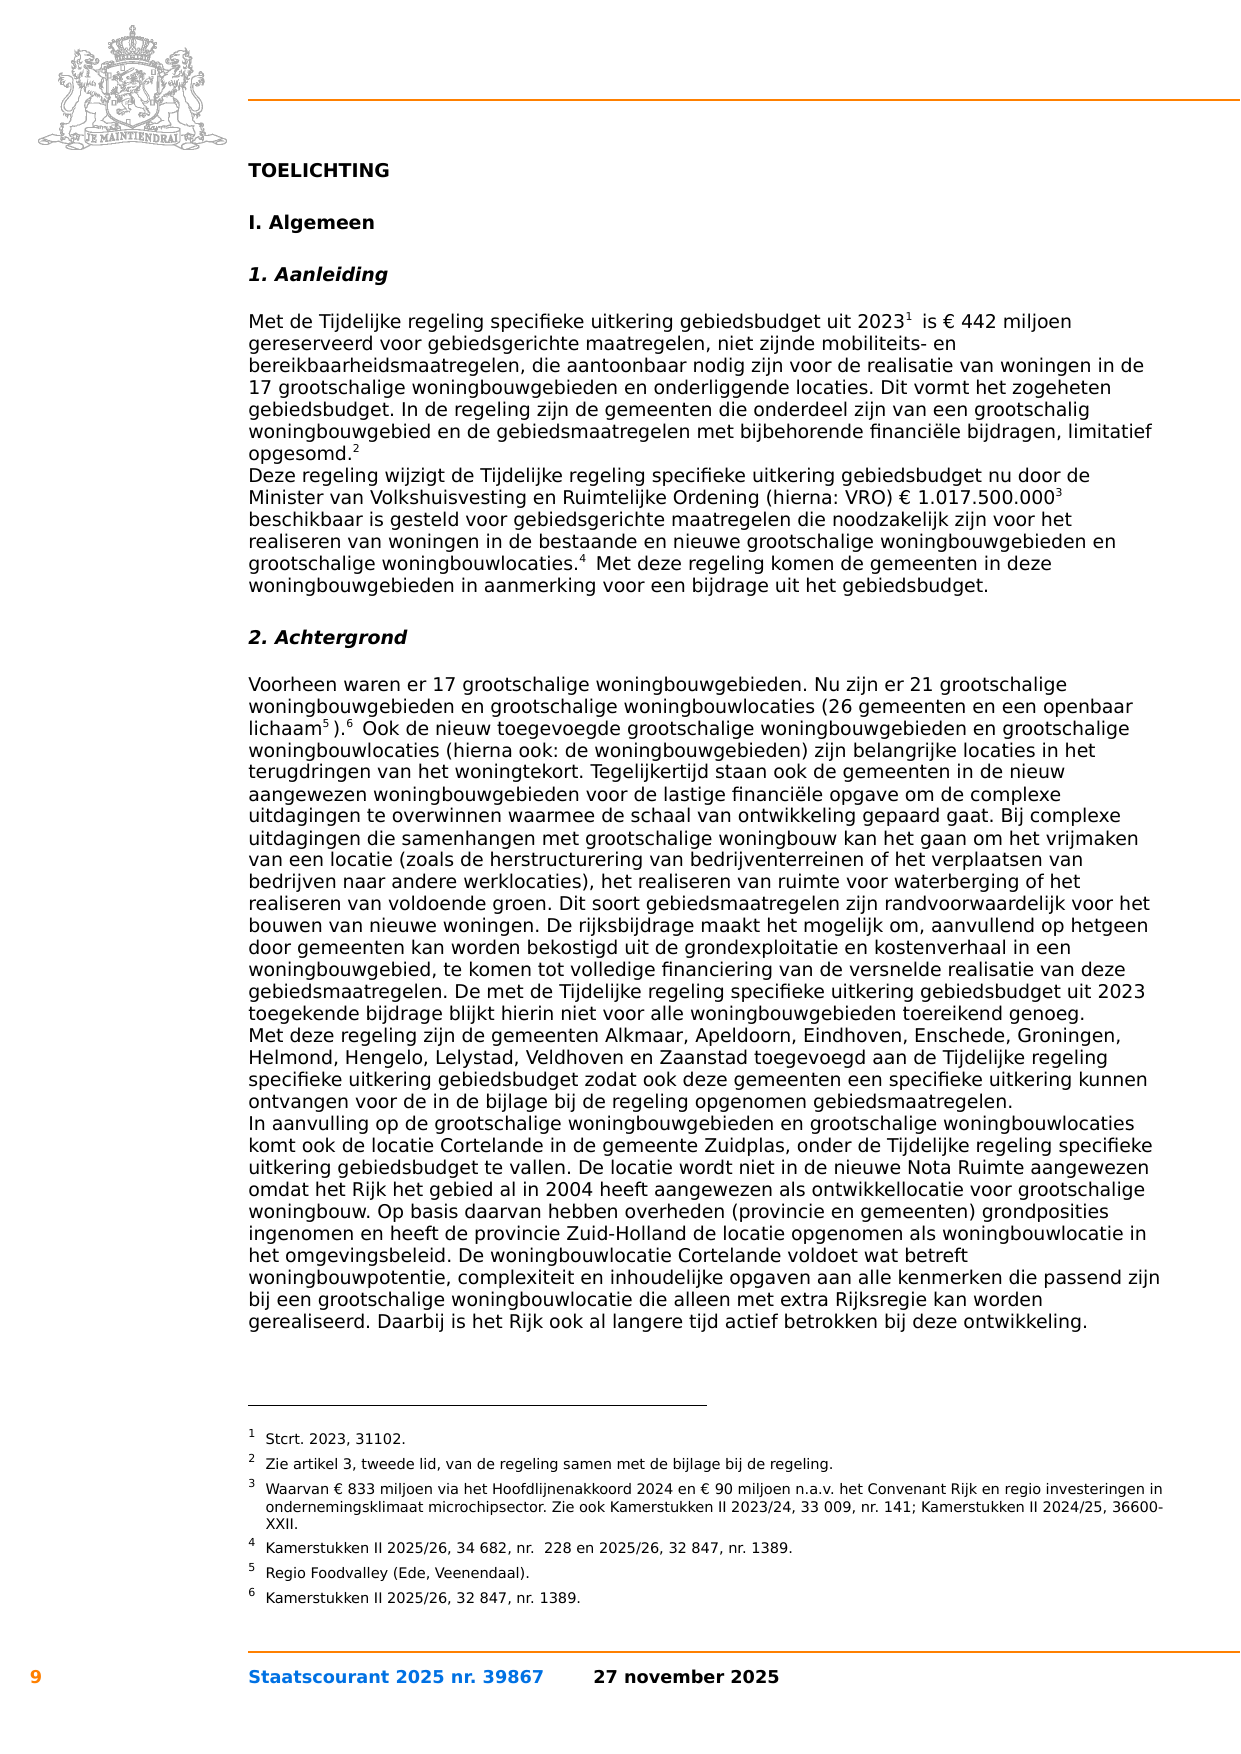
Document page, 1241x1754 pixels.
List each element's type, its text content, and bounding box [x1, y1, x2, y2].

text Waarvan € 833 miljoen via het Hoofdlijnenakkoord 2024 en € 90 miljoen n.a.v. het Convenant Rijk en regio investeringen in ondernemingsklimaat microchipsector. Zie ook Kamerstukken II 2023/24, 33 009, nr. 141; Kamerstukken II 2024/25, 36600-XXII. [248, 1477, 1163, 1533]
text Voorheen waren er 17 grootschalige woningbouwgebieden. Nu zijn er 21 grootschalige woningbouwgebieden en grootschalige woningbouwlocaties (26 gemeenten en een openbaar lichaam). Ook de nieuw toegevoegde grootschalige woningbouwgebieden en grootschalige woningbouwlocaties (hierna ook: de woningbouwgebieden) zijn belangrijke locaties in het terugdringen van het woningtekort. Tegelijkertijd staan ook de gemeenten in de nieuw aangewezen woningbouwgebieden voor de lastige financiële opgave om de complexe uitdagingen te overwinnen waarmee de schaal van ontwikkeling gepaard gaat. Bij complexe uitdagingen die samenhangen met grootschalige woningbouw kan het gaan om het vrijmaken van een locatie (zoals de herstructurering van bedrijventerreinen of het verplaatsen van bedrijven naar andere werklocaties), het realiseren van ruimte voor waterberging of het realiseren van voldoende groen. Dit soort gebiedsmaatregelen zijn randvoorwaardelijk voor het bouwen van nieuwe woningen. De rijksbijdrage maakt het mogelijk om, aanvullend op hetgeen door gemeenten kan worden bekostigd uit de grondexploitatie en kostenverhaal in een woningbouwgebied, te komen tot volledige financiering van de versnelde realisatie van deze gebiedsmaatregelen. De met de Tijdelijke regeling specifieke uitkering gebiedsbudget uit 2023 toegekende bijdrage blijkt hierin niet voor alle woningbouwgebieden toereikend genoeg. [248, 673, 1163, 1025]
text Kamerstukken II 2025/26, 34 682, nr. 228 en 2025/26, 32 847, nr. 1389. [248, 1536, 1163, 1558]
text Zie artikel 3, tweede lid, van de regeling samen met de bijlage bij de regeling. [248, 1452, 1163, 1474]
text Regio Foodvalley (Ede, Veenendaal). [248, 1561, 1163, 1583]
text Kamerstukken II 2025/26, 32 847, nr. 1389. [248, 1586, 1163, 1608]
text Stcrt. 2023, 31102. [248, 1427, 1163, 1449]
text In aanvulling op de grootschalige woningbouwgebieden en grootschalige woningbouwlocaties komt ook de locatie Cortelande in de gemeente Zuidplas, onder de Tijdelijke regeling specifieke uitkering gebiedsbudget te vallen. De locatie wordt niet in de nieuwe Nota Ruimte aangewezen omdat het Rijk het gebied al in 2004 heeft aangewezen als ontwikkellocatie voor grootschalige woningbouw. Op basis daarvan hebben overheden (provincie en gemeenten) grondposities ingenomen en heeft de provincie Zuid-Holland de locatie opgenomen als woningbouwlocatie in het omgevingsbeleid. De woningbouwlocatie Cortelande voldoet wat betreft woningbouwpotentie, complexiteit en inhoudelijke opgaven aan alle kenmerken die passend zijn bij een grootschalige woningbouwlocatie die alleen met extra Rijksregie kan worden gerealiseerd. Daarbij is het Rijk ook al langere tijd actief betrokken bij deze ontwikkeling. [248, 1113, 1163, 1333]
text Met de Tijdelijke regeling specifieke uitkering gebiedsbudget uit 2023 is € 442 miljoen gereserveerd voor gebiedsgerichte maatregelen, niet zijnde mobiliteits- en bereikbaarheidsmaatregelen, die aantoonbaar nodig zijn voor de realisatie van woningen in de 17 grootschalige woningbouwgebieden en onderliggende locaties. Dit vormt het zogeheten gebiedsbudget. In de regeling zijn de gemeenten die onderdeel zijn van een grootschalig woningbouwgebied en de gebiedsmaatregelen met bijbehorende financiële bijdragen, limitatief opgesomd. [248, 311, 1163, 465]
subtitle TOELICHTING [248, 160, 1163, 182]
subtitle 2. Achtergrond [248, 627, 1163, 648]
subtitle I. Algemeen [248, 212, 1163, 234]
text Met deze regeling zijn de gemeenten Alkmaar, Apeldoorn, Eindhoven, Enschede, Groningen, Helmond, Hengelo, Lelystad, Veldhoven en Zaanstad toegevoegd aan de Tijdelijke regeling specifieke uitkering gebiedsbudget zodat ook deze gemeenten een specifieke uitkering kunnen ontvangen voor de in de bijlage bij de regeling opgenomen gebiedsmaatregelen. [248, 1025, 1163, 1113]
text Deze regeling wijzigt de Tijdelijke regeling specifieke uitkering gebiedsbudget nu door de Minister van Volkshuisvesting en Ruimtelijke Ordening (hierna: VRO) € 1.017.500.000 beschikbaar is gesteld voor gebiedsgerichte maatregelen die noodzakelijk zijn voor het realiseren van woningen in de bestaande en nieuwe grootschalige woningbouwgebieden en grootschalige woningbouwlocaties. Met deze regeling komen de gemeenten in deze woningbouwgebieden in aanmerking voor een bijdrage uit het gebiedsbudget. [248, 465, 1163, 597]
picture [38, 25, 227, 150]
subtitle 1. Aanleiding [248, 264, 1163, 286]
